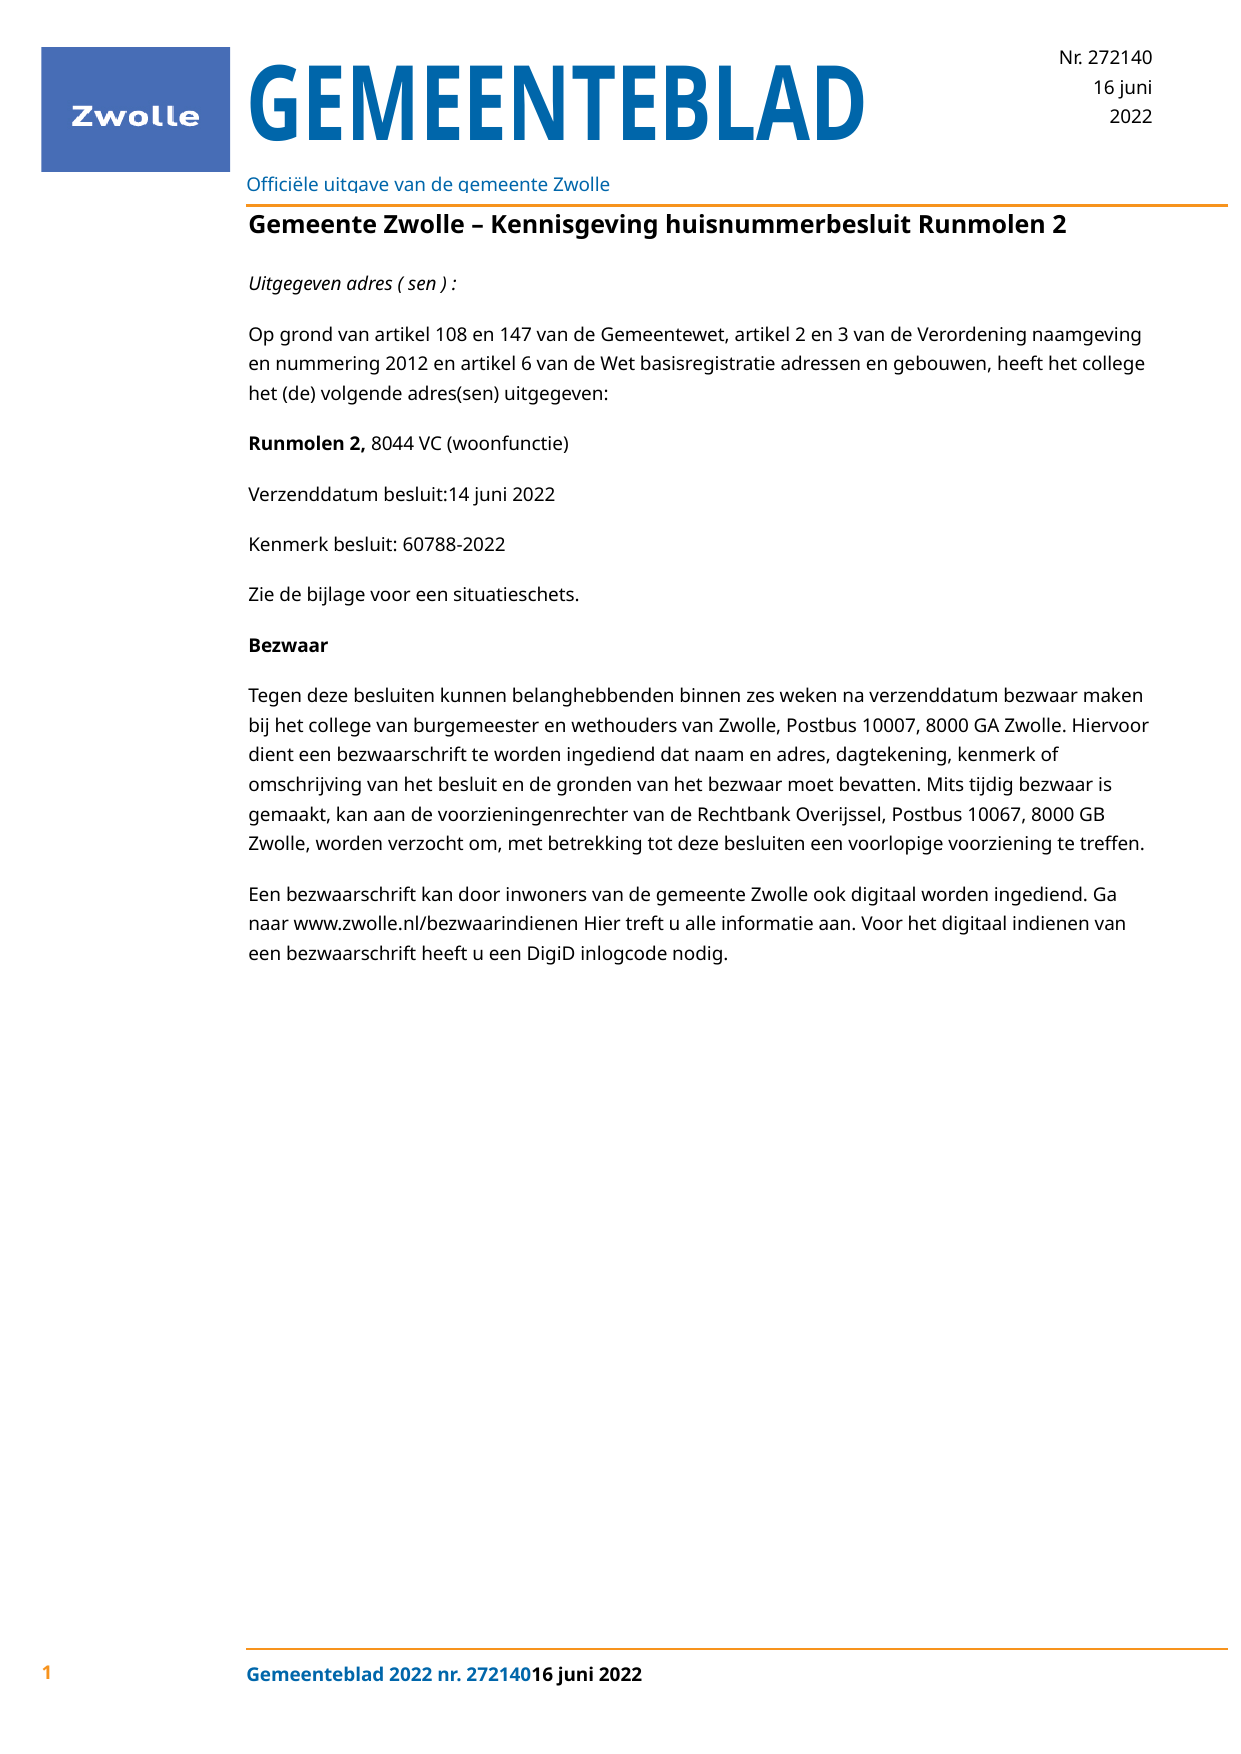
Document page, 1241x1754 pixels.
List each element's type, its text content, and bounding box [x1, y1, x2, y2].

text Tegen deze besluiten kunnen belanghebbenden binnen zes weken na verzenddatum bezwaar maken bij het college van burgemeester en wethouders van Zwolle, Postbus 10007, 8000 GA Zwolle. Hiervoor dient een bezwaarschrift te worden ingediend dat naam en adres, dagtekening, kenmerk of omschrijving van het besluit en de gronden van het bezwaar moet bevatten. Mits tijdig bezwaar is gemaakt, kan aan de voorzieningenrechter van de Rechtbank Overijssel, Postbus 10067, 8000 GB Zwolle, worden verzocht om, met betrekking tot deze besluiten een voorlopige voorziening te treffen. [248, 682, 1152, 856]
text Verzenddatum besluit:14 juni 2022 [248, 481, 1152, 506]
text Uitgegeven adres ( sen ) : [248, 270, 1152, 296]
text Kenmerk besluit: 60788-2022 [248, 531, 1152, 557]
text Gemeente Zwolle – Kennisgeving huisnummerbesluit Runmolen 2 [248, 207, 1152, 241]
text Runmolen 2, 8044 VC (woonfunctie) [248, 430, 1152, 456]
text Op grond van artikel 108 en 147 van de Gemeentewet, artikel 2 en 3 van de Verordening naamgeving en nummering 2012 en artikel 6 van de Wet basisregistratie adressen en gebouwen, heeft het college het (de) volgende adres(sen) uitgegeven: [248, 321, 1152, 406]
text Een bezwaarschrift kan door inwoners van de gemeente Zwolle ook digitaal worden ingediend. Ga naar www.zwolle.nl/bezwaarindienen Hier treft u alle informatie aan. Voor het digitaal indienen van een bezwaarschrift heeft u een DigiD inlogcode nodig. [248, 881, 1152, 966]
picture [41, 47, 231, 172]
text Bezwaar [248, 632, 1152, 658]
text Zie de bijlage voor een situatieschets. [248, 582, 1152, 607]
